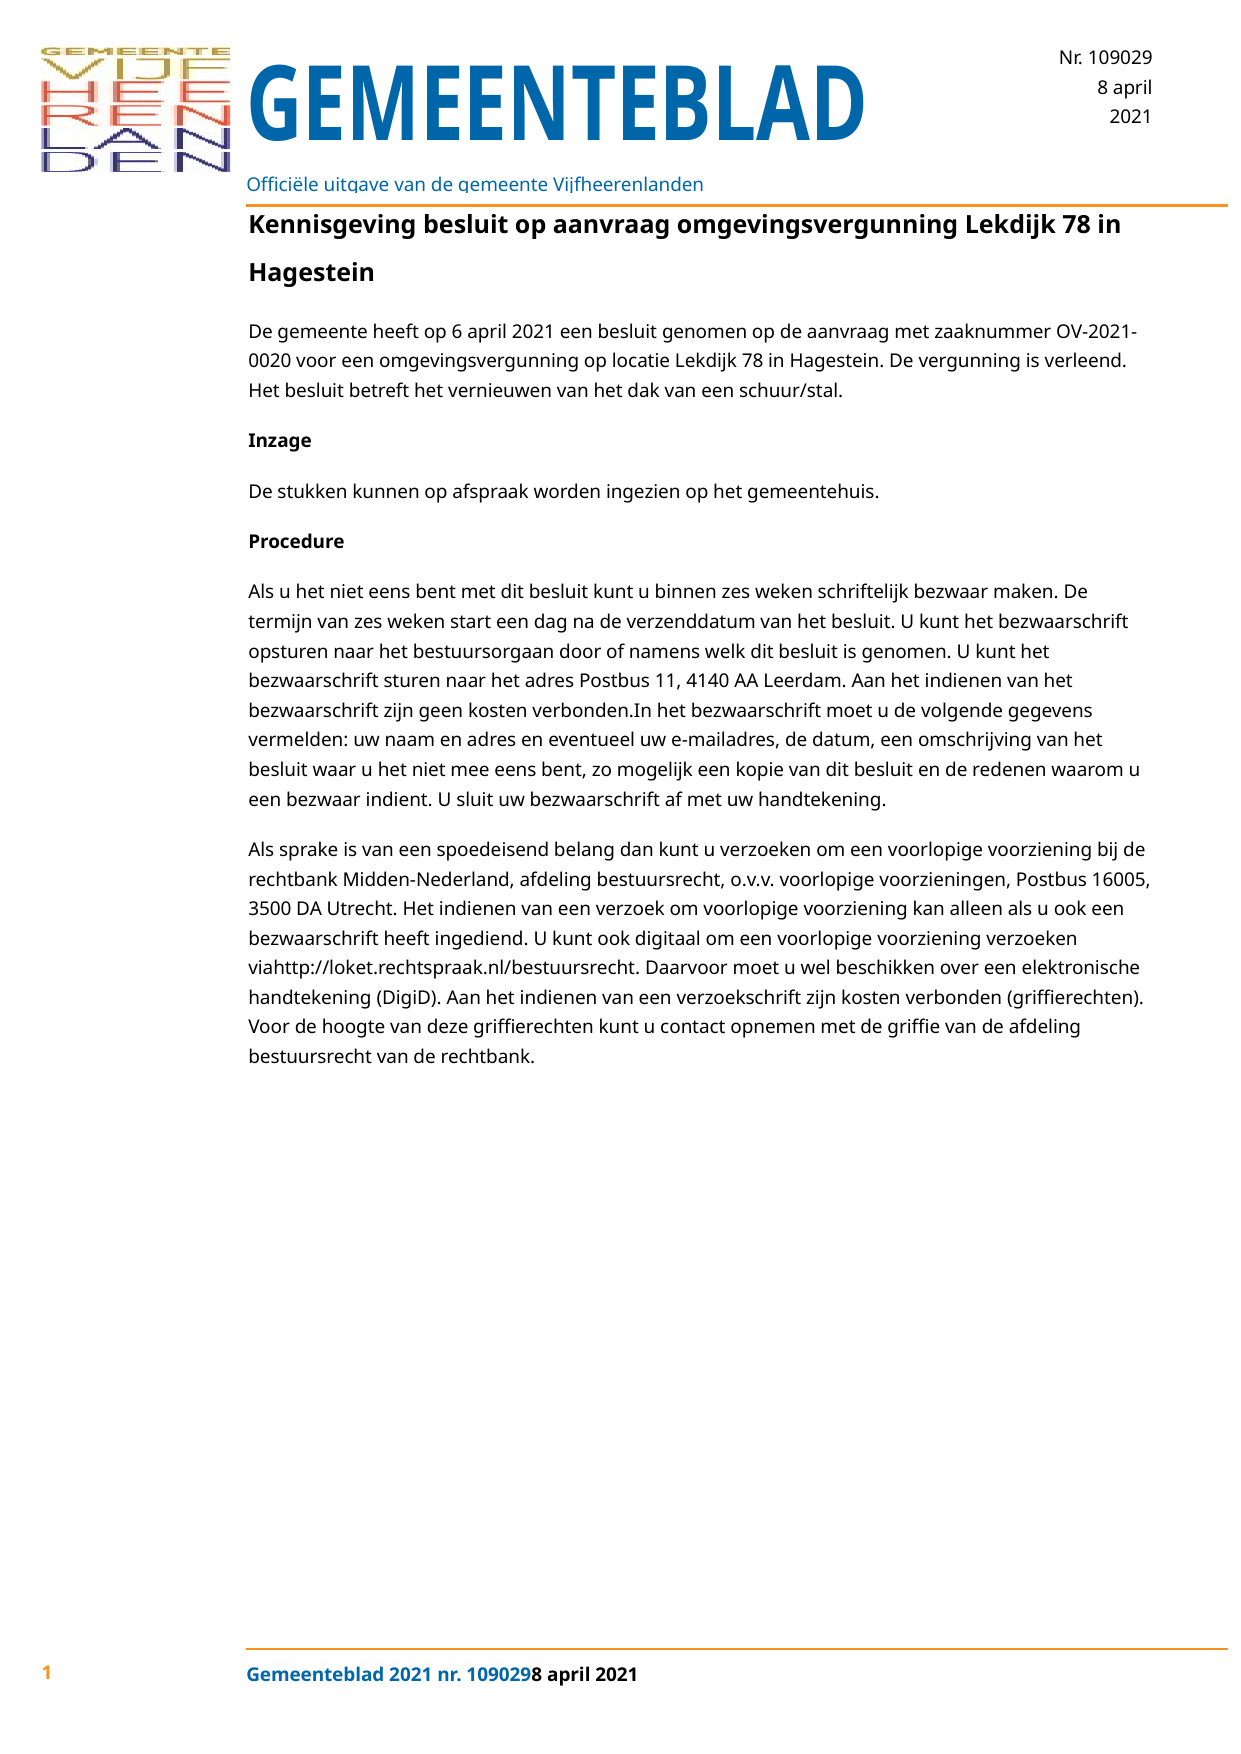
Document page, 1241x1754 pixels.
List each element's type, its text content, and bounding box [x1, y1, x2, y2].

picture [41, 47, 231, 172]
text Als sprake is van een spoedeisend belang dan kunt u verzoeken om een voorlopige voorziening bij de rechtbank Midden-Nederland, afdeling bestuursrecht, o.v.v. voorlopige voorzieningen, Postbus 16005, 3500 DA Utrecht. Het indienen van een verzoek om voorlopige voorziening kan alleen als u ook een bezwaarschrift heeft ingediend. U kunt ook digitaal om een voorlopige voorziening verzoeken viahttp://loket.rechtspraak.nl/bestuursrecht. Daarvoor moet u wel beschikken over een elektronische handtekening (DigiD). Aan het indienen van een verzoekschrift zijn kosten verbonden (griffierechten). Voor de hoogte van deze griffierechten kunt u contact opnemen met de griffie van de afdeling bestuursrecht van de rechtbank. [248, 836, 1152, 1069]
text Procedure [248, 528, 1152, 554]
text Kennisgeving besluit op aanvraag omgevingsvergunning Lekdijk 78 in Hagestein [248, 207, 1152, 288]
text De gemeente heeft op 6 april 2021 een besluit genomen op de aanvraag met zaaknummer OV-2021-0020 voor een omgevingsvergunning op locatie Lekdijk 78 in Hagestein. De vergunning is verleend. Het besluit betreft het vernieuwen van het dak van een schuur/stal. [248, 318, 1152, 403]
text Inzage [248, 427, 1152, 453]
text Als u het niet eens bent met dit besluit kunt u binnen zes weken schriftelijk bezwaar maken. De termijn van zes weken start een dag na de verzenddatum van het besluit. U kunt het bezwaarschrift opsturen naar het bestuursorgaan door of namens welk dit besluit is genomen. U kunt het bezwaarschrift sturen naar het adres Postbus 11, 4140 AA Leerdam. Aan het indienen van het bezwaarschrift zijn geen kosten verbonden.In het bezwaarschrift moet u de volgende gegevens vermelden: uw naam en adres en eventueel uw e-mailadres, de datum, een omschrijving van het besluit waar u het niet mee eens bent, zo mogelijk een kopie van dit besluit en de redenen waarom u een bezwaar indient. U sluit uw bezwaarschrift af met uw handtekening. [248, 579, 1152, 812]
text De stukken kunnen op afspraak worden ingezien op het gemeentehuis. [248, 478, 1152, 504]
